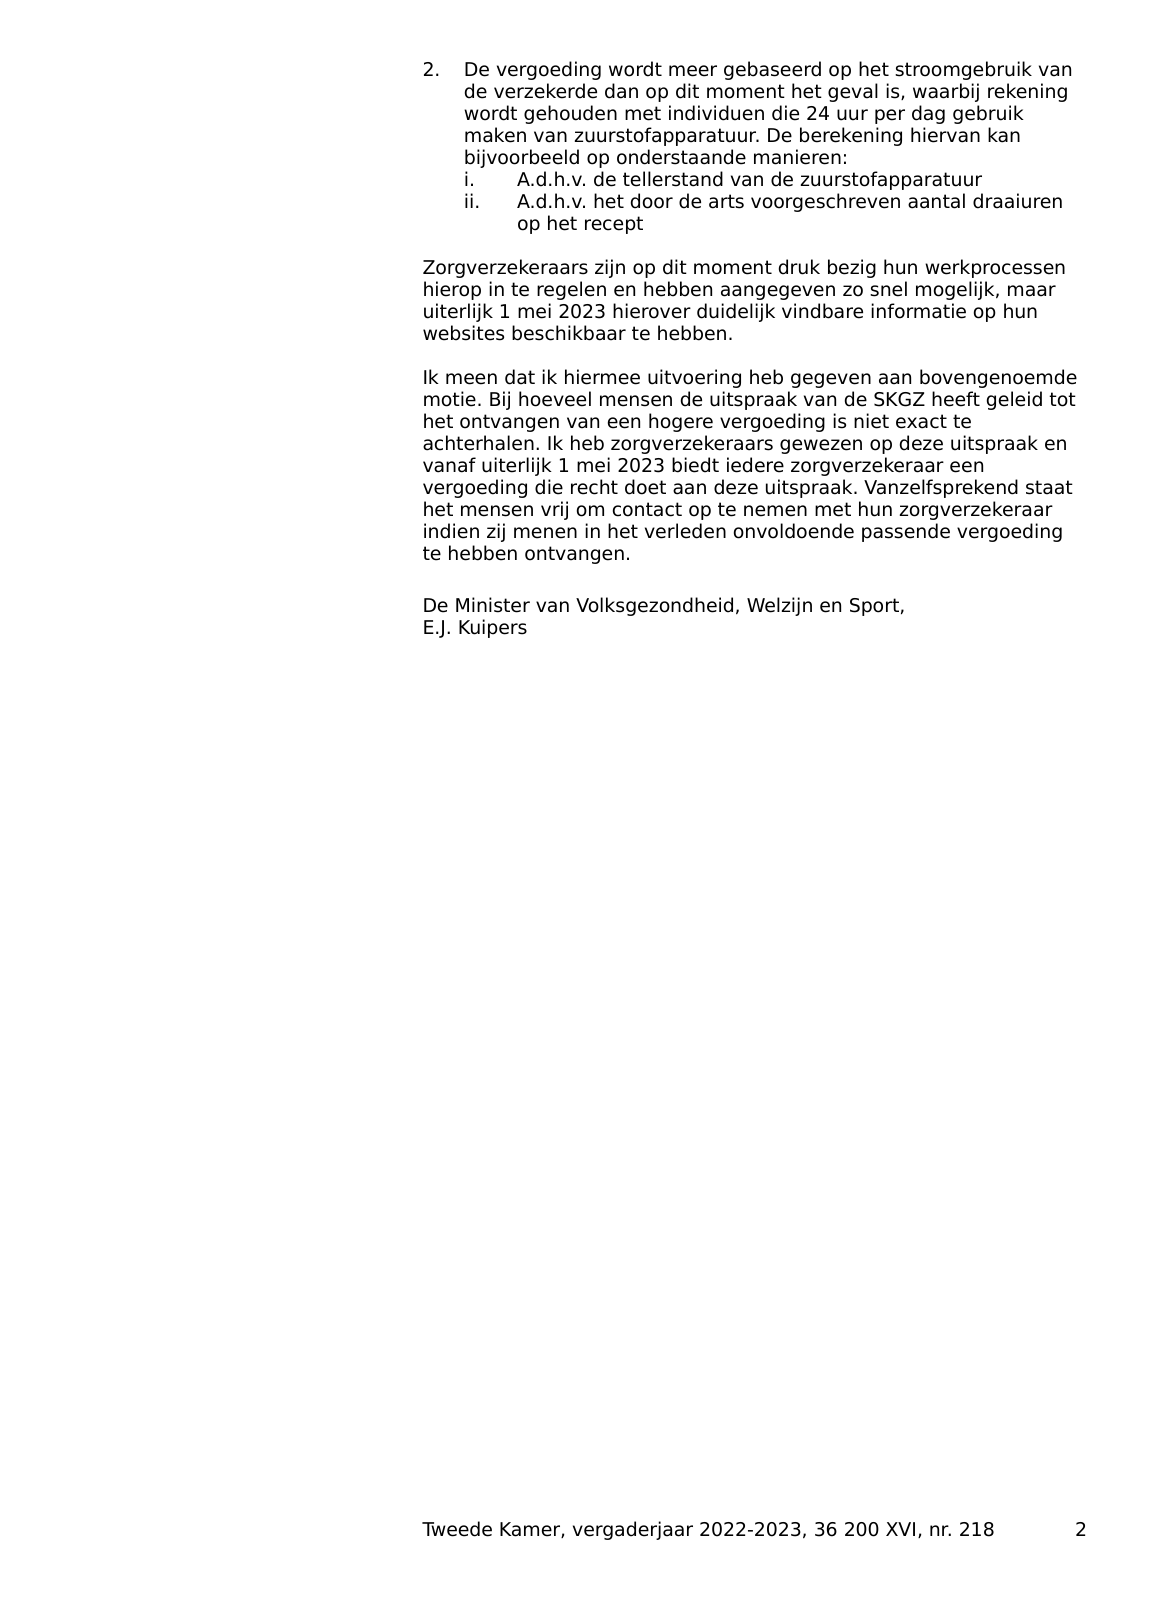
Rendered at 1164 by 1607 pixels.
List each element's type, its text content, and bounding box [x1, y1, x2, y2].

text Ik meen dat ik hiermee uitvoering heb gegeven aan bovengenoemde motie. Bij hoeveel mensen de uitspraak van de SKGZ heeft geleid tot het ontvangen van een hogere vergoeding is niet exact te achterhalen. Ik heb zorgverzekeraars gewezen op deze uitspraak en vanaf uiterlijk 1 mei 2023 biedt iedere zorgverzekeraar een vergoeding die recht doet aan deze uitspraak. Vanzelfsprekend staat het mensen vrij om contact op te nemen met hun zorgverzekeraar indien zij menen in het verleden onvoldoende passende vergoeding te hebben ontvangen. [422, 367, 1087, 565]
text De Minister van Volksgezondheid, Welzijn en Sport, E.J. Kuipers [422, 595, 1087, 639]
text ii. A.d.h.v. het door de arts voorgeschreven aantal draaiuren op het recept [464, 191, 1087, 235]
text Zorgverzekeraars zijn op dit moment druk bezig hun werkprocessen hierop in te regelen en hebben aangegeven zo snel mogelijk, maar uiterlijk 1 mei 2023 hierover duidelijk vindbare informatie op hun websites beschikbaar te hebben. [422, 257, 1087, 345]
text i. A.d.h.v. de tellerstand van de zuurstofapparatuur [464, 169, 1087, 191]
text 2. De vergoeding wordt meer gebaseerd op het stroomgebruik van de verzekerde dan op dit moment het geval is, waarbij rekening wordt gehouden met individuen die 24 uur per dag gebruik maken van zuurstofapparatuur. De berekening hiervan kan bijvoorbeeld op onderstaande manieren: [422, 59, 1087, 169]
